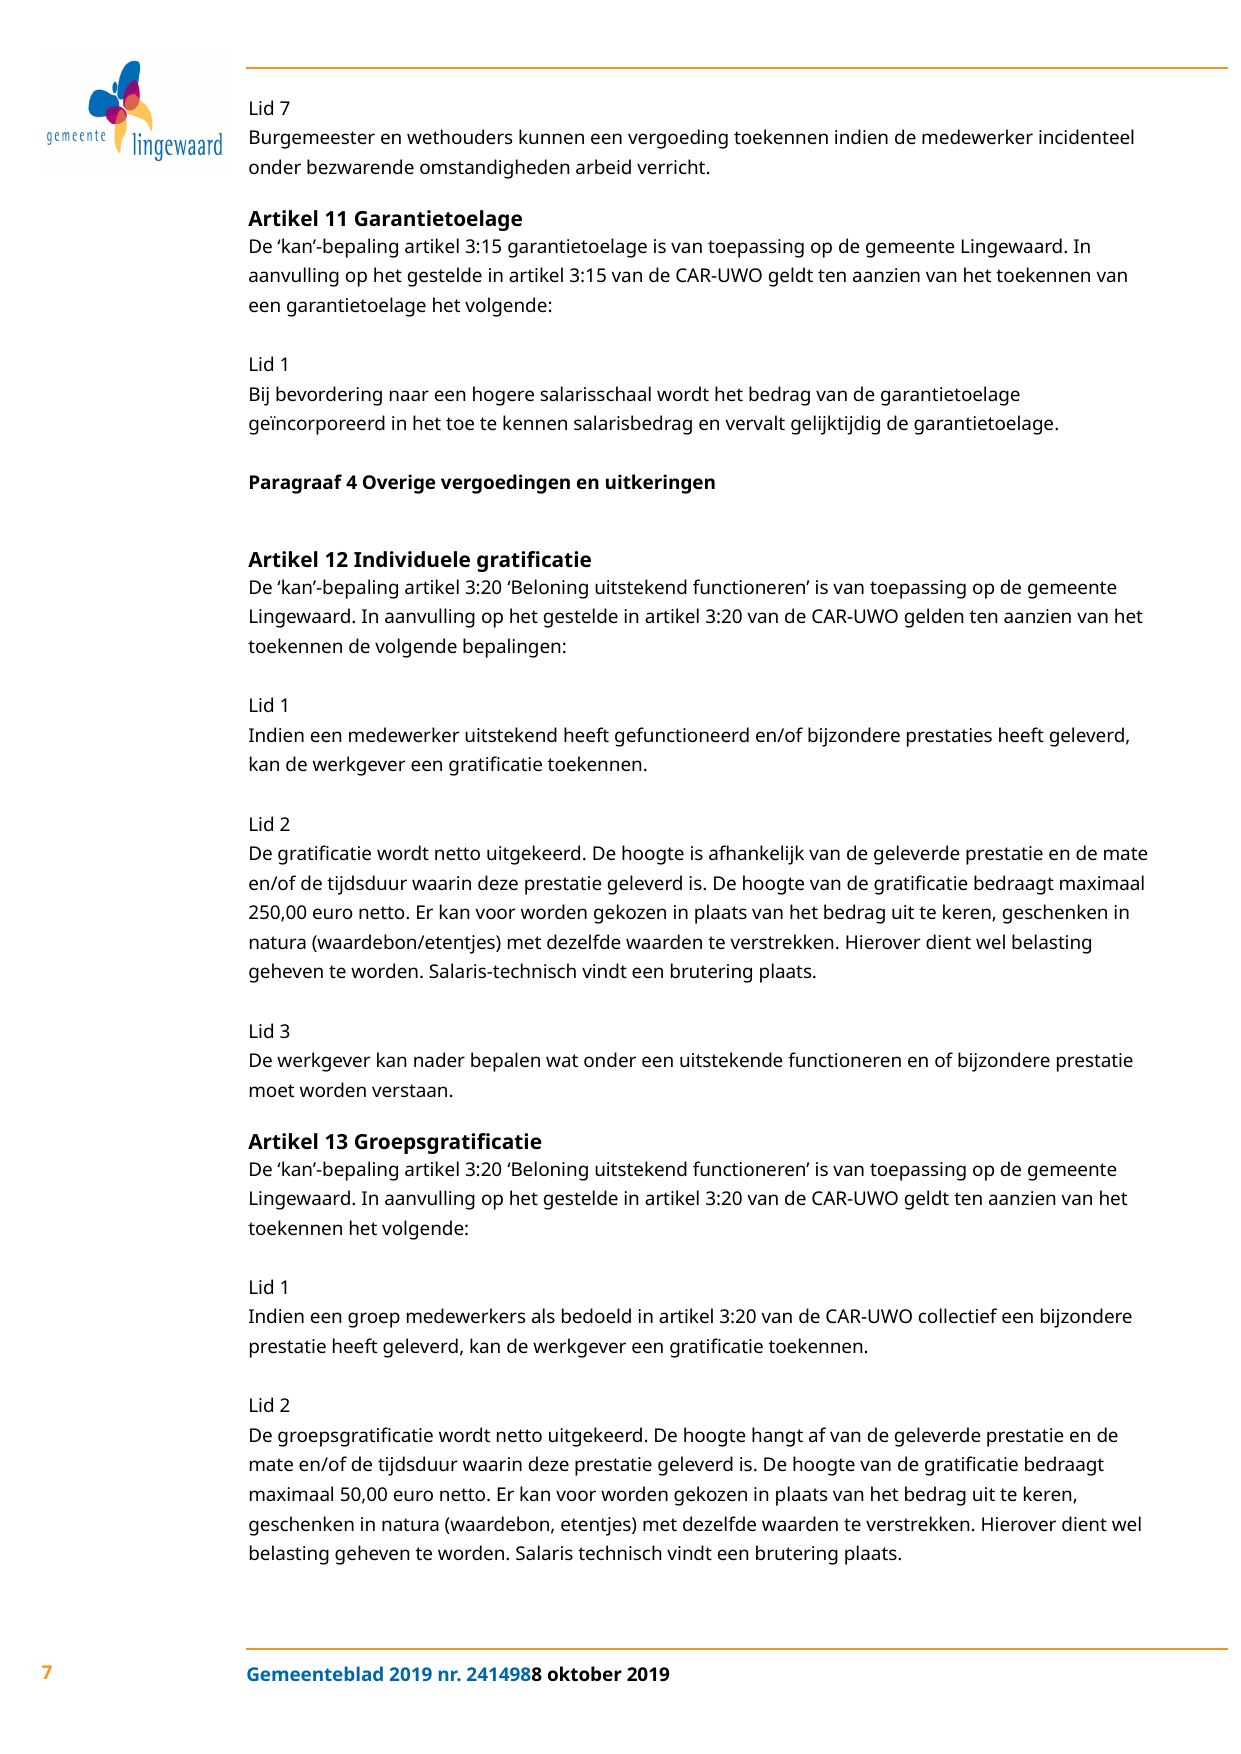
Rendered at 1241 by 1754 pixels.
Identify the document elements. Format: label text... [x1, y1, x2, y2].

text De werkgever kan nader bepalen wat onder een uitstekende functioneren en of bijzondere prestatie moet worden verstaan. [248, 1047, 1152, 1103]
text De ‘kan’-bepaling artikel 3:20 ‘Beloning uitstekend functioneren’ is van toepassing op de gemeente Lingewaard. In aanvulling op het gestelde in artikel 3:20 van de CAR-UWO geldt ten aanzien van het toekennen het volgende: [248, 1156, 1152, 1241]
text De groepsgratificatie wordt netto uitgekeerd. De hoogte hangt af van de geleverde prestatie en de mate en/of de tijdsduur waarin deze prestatie geleverd is. De hoogte van de gratificatie bedraagt maximaal 50,00 euro netto. Er kan voor worden gekozen in plaats van het bedrag uit te keren, geschenken in natura (waardebon, etentjes) met dezelfde waarden te verstrekken. Hierover dient wel belasting geheven te worden. Salaris technisch vindt een brutering plaats. [248, 1422, 1152, 1566]
text Lid 2 [248, 1392, 1152, 1418]
text De ‘kan’-bepaling artikel 3:15 garantietoelage is van toepassing op de gemeente Lingewaard. In aanvulling op het gestelde in artikel 3:15 van de CAR-UWO geldt ten aanzien van het toekennen van een garantietoelage het volgende: [248, 233, 1152, 318]
text Artikel 11 Garantietoelage [248, 204, 1152, 233]
text Artikel 12 Individuele gratificatie [248, 546, 1152, 574]
text Lid 7 [248, 95, 1152, 121]
picture [41, 47, 231, 172]
text Indien een medewerker uitstekend heeft gefunctioneerd en/of bijzondere prestaties heeft geleverd, kan de werkgever een gratificatie toekennen. [248, 722, 1152, 777]
text De gratificatie wordt netto uitgekeerd. De hoogte is afhankelijk van de geleverde prestatie en de mate en/of de tijdsduur waarin deze prestatie geleverd is. De hoogte van de gratificatie bedraagt maximaal 250,00 euro netto. Er kan voor worden gekozen in plaats van het bedrag uit te keren, geschenken in natura (waardebon/etentjes) met dezelfde waarden te verstrekken. Hierover dient wel belasting geheven te worden. Salaris-technisch vindt een brutering plaats. [248, 840, 1152, 984]
text Lid 1 [248, 1274, 1152, 1300]
text De ‘kan’-bepaling artikel 3:20 ‘Beloning uitstekend functioneren’ is van toepassing op de gemeente Lingewaard. In aanvulling op het gestelde in artikel 3:20 van de CAR-UWO gelden ten aanzien van het toekennen de volgende bepalingen: [248, 574, 1152, 659]
text Paragraaf 4 Overige vergoedingen en uitkeringen [248, 469, 1152, 495]
text Burgemeester en wethouders kunnen een vergoeding toekennen indien de medewerker incidenteel onder bezwarende omstandigheden arbeid verricht. [248, 124, 1152, 180]
text Bij bevordering naar een hogere salarisschaal wordt het bedrag van de garantietoelage geïncorporeerd in het toe te kennen salarisbedrag en vervalt gelijktijdig de garantietoelage. [248, 381, 1152, 436]
text Indien een groep medewerkers als bedoeld in artikel 3:20 van de CAR-UWO collectief een bijzondere prestatie heeft geleverd, kan de werkgever een gratificatie toekennen. [248, 1304, 1152, 1359]
text Artikel 13 Groepsgratificatie [248, 1127, 1152, 1156]
text Lid 2 [248, 811, 1152, 836]
text Lid 1 [248, 351, 1152, 377]
text Lid 3 [248, 1018, 1152, 1043]
text Lid 1 [248, 692, 1152, 718]
